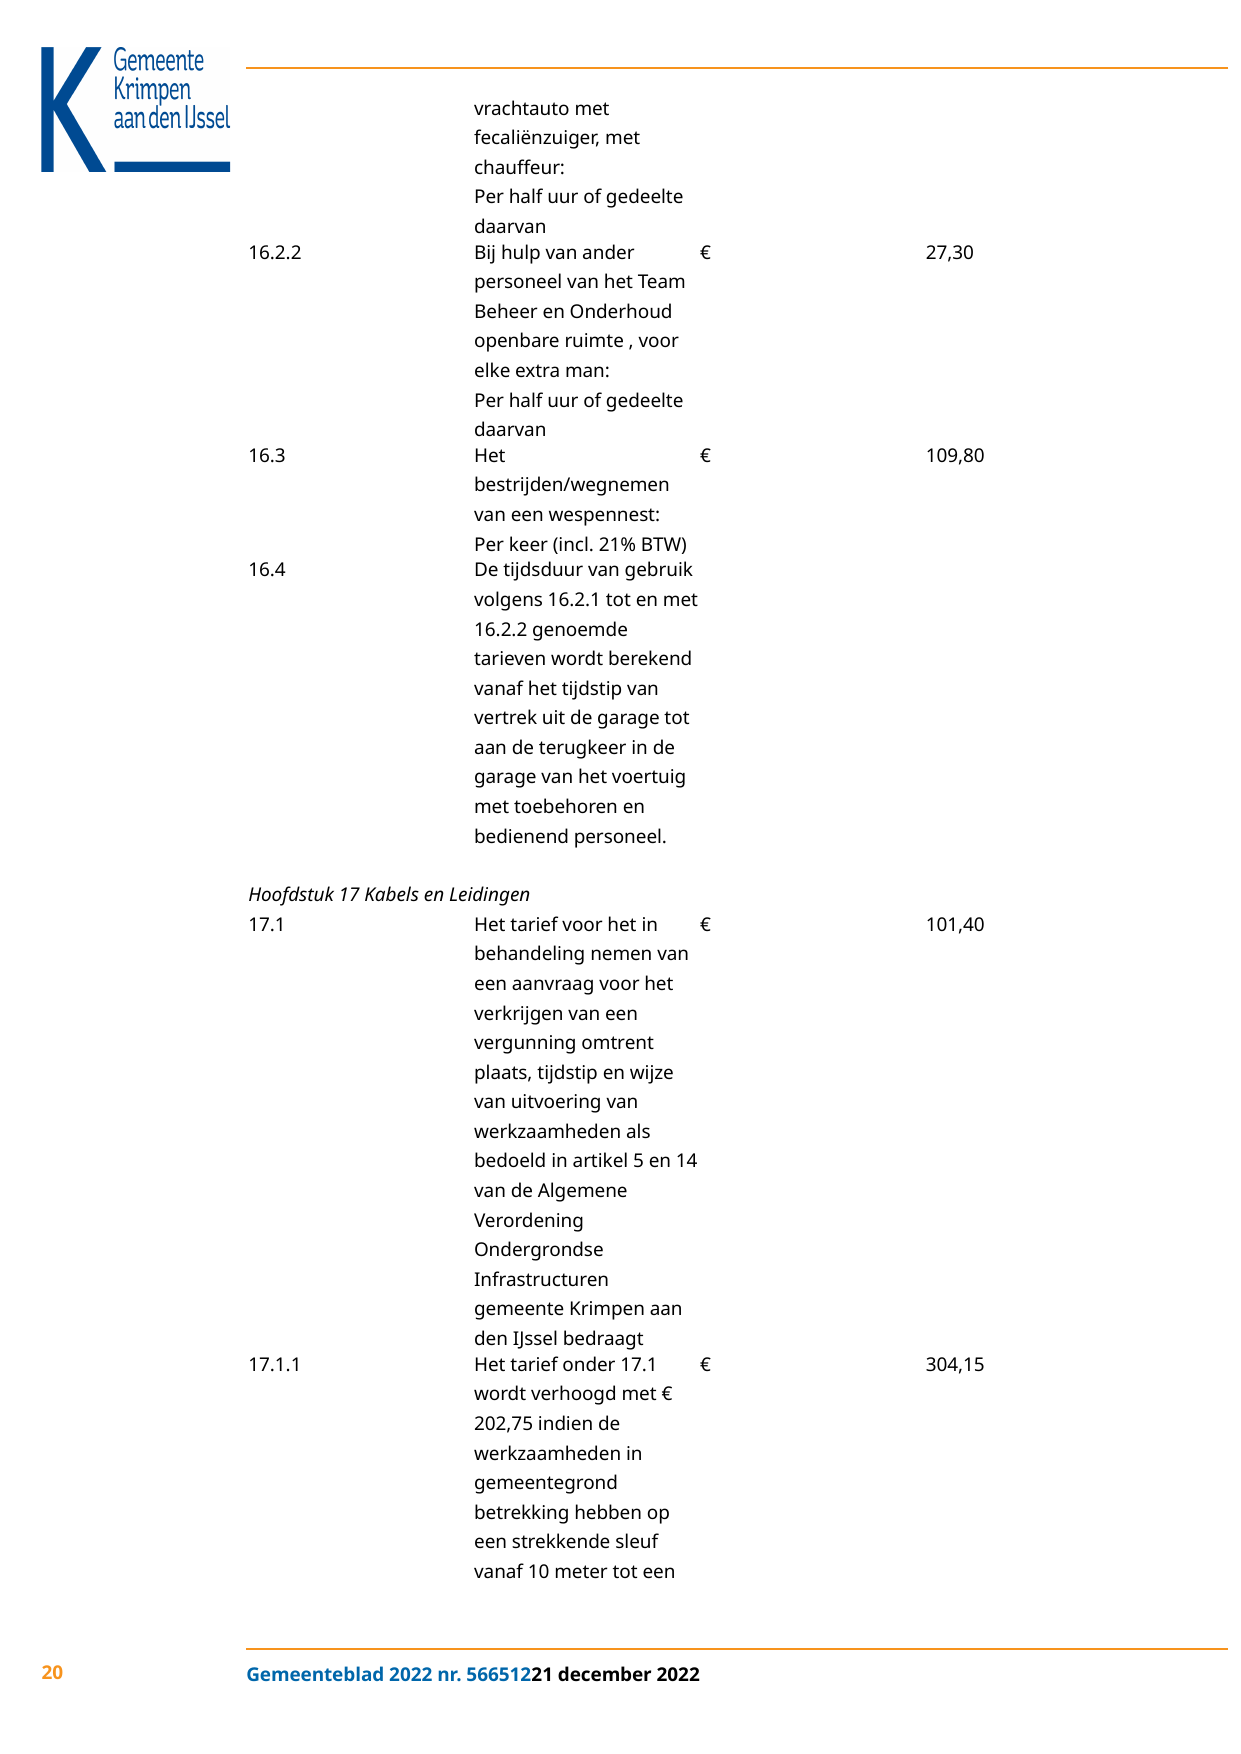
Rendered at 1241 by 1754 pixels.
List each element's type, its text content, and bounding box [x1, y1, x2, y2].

table_cell 17.1.1 [248, 1351, 474, 1584]
table_cell € [700, 239, 926, 442]
text Hoofdstuk 17 Kabels en Leidingen [248, 881, 1152, 907]
table_cell 109,80 [926, 442, 1152, 557]
table_cell € [700, 1351, 926, 1584]
table_cell Bij hulp van ander personeel van het Team Beheer en Onderhoud openbare ruimte , voor elke extra man: Per half uur of gedeelte daarvan [474, 239, 700, 442]
table_cell 27,30 [926, 239, 1152, 442]
picture [41, 47, 231, 172]
table_cell [248, 95, 474, 239]
table_cell Het bestrijden/wegnemen van een wespennest: Per keer (incl. 21% BTW) [474, 442, 700, 557]
table_cell [700, 95, 926, 239]
table_cell Het tarief onder 17.1 wordt verhoogd met € 202,75 indien de werkzaamheden in gemeentegrond betrekking hebben op een strekkende sleuf vanaf 10 meter tot een [474, 1351, 700, 1584]
table_header 17.1 [248, 911, 474, 1351]
table_cell [700, 557, 1152, 848]
table_cell € [700, 442, 926, 557]
table_header € [700, 911, 926, 1351]
table_cell 16.2.2 [248, 239, 474, 442]
table_cell De tijdsduur van gebruik volgens 16.2.1 tot en met 16.2.2 genoemde tarieven wordt berekend vanaf het tijdstip van vertrek uit de garage tot aan de terugkeer in de garage van het voertuig met toebehoren en bedienend personeel. [474, 557, 700, 848]
table_cell vrachtauto met fecaliënzuiger, met chauffeur: Per half uur of gedeelte daarvan [474, 95, 700, 239]
table_cell 16.3 [248, 442, 474, 557]
table_cell [926, 95, 1152, 239]
table_header 101,40 [926, 911, 1152, 1351]
table_cell 304,15 [926, 1351, 1152, 1584]
table_cell 16.4 [248, 557, 474, 848]
table_header Het tarief voor het in behandeling nemen van een aanvraag voor het verkrijgen van een vergunning omtrent plaats, tijdstip en wijze van uitvoering van werkzaamheden als bedoeld in artikel 5 en 14 van de Algemene Verordening Ondergrondse Infrastructuren gemeente Krimpen aan den IJssel bedraagt [474, 911, 700, 1351]
